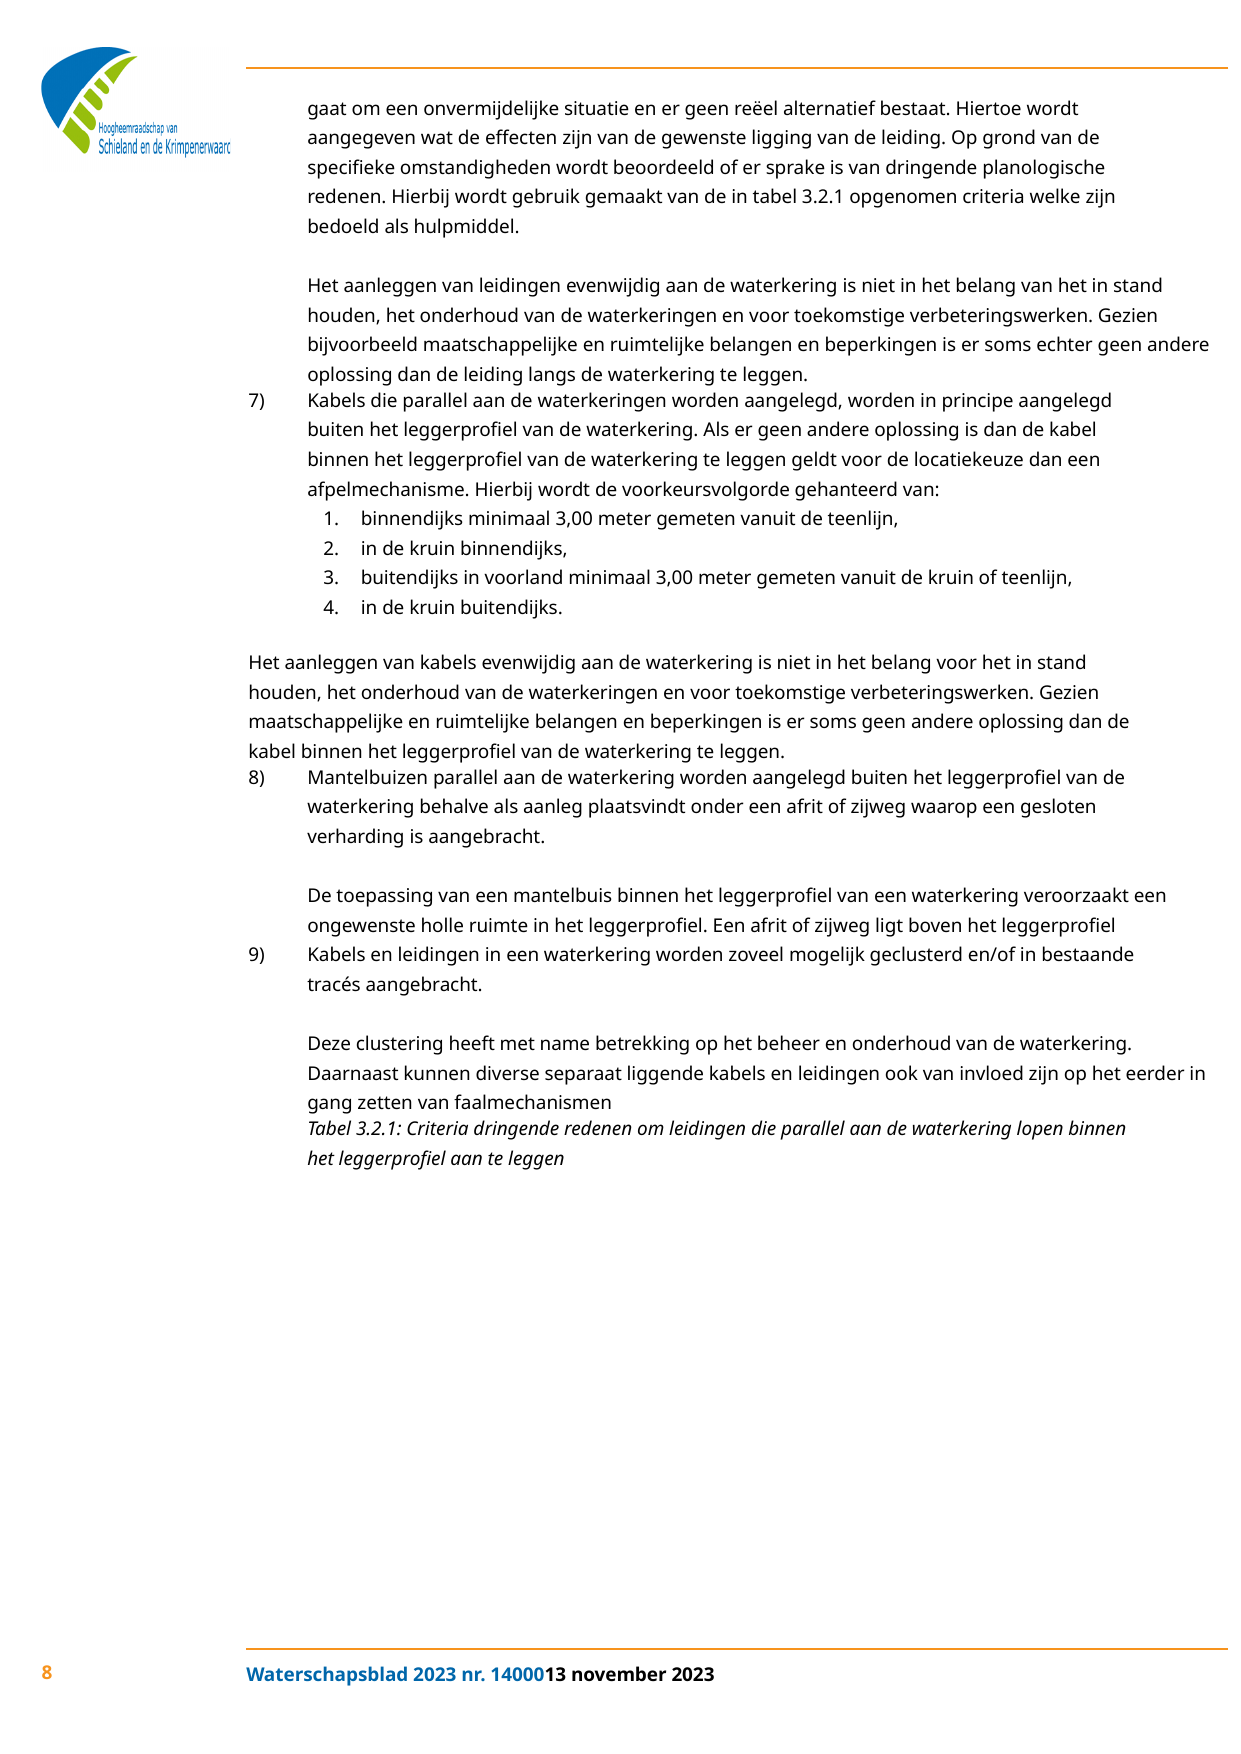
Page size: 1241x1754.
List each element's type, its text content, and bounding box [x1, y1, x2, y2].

table_header Het aanleggen van leidingen evenwijdig aan de waterkering is niet in het belang van het in stand houden, het onderhoud van de waterkeringen en voor toekomstige verbeteringswerken. Gezien bijvoorbeeld maatschappelijke en ruimtelijke belangen en beperkingen is er soms echter geen andere oplossing dan de leiding langs de waterkering te leggen. [307, 273, 1211, 387]
picture [41, 47, 231, 172]
list Tabel 3.2.1: Criteria dringende redenen om leidingen die parallel aan de waterkering lopen binnen het leggerprofiel aan te leggen [248, 1115, 1152, 1171]
table_header De toepassing van een mantelbuis binnen het leggerprofiel van een waterkering veroorzaakt een ongewenste holle ruimte in het leggerprofiel. Een afrit of zijweg ligt boven het leggerprofiel [307, 883, 1211, 938]
table_header Deze clustering heeft met name betrekking op het beheer en onderhoud van de waterkering. Daarnaast kunnen diverse separaat liggende kabels en leidingen ook van invloed zijn op het eerder in gang zetten van faalmechanismen [307, 1030, 1211, 1115]
list Kabels die parallel aan de waterkeringen worden aangelegd, worden in principe aangelegd buiten het leggerprofiel van de waterkering. Als er geen andere oplossing is dan de kabel binnen het leggerprofiel van de waterkering te leggen geldt voor de locatiekeuze dan een afpelmechanisme. Hierbij wordt de voorkeursvolgorde gehanteerd van: [248, 387, 1152, 501]
list buitendijks in voorland minimaal 3,00 meter gemeten vanuit de kruin of teenlijn, [323, 564, 1152, 590]
list in de kruin binnendijks, [323, 535, 1152, 561]
table_header Het aanleggen van kabels evenwijdig aan de waterkering is niet in het belang voor het in stand houden, het onderhoud van de waterkeringen en voor toekomstige verbeteringswerken. Gezien maatschappelijke en ruimtelijke belangen en beperkingen is er soms geen andere oplossing dan de kabel binnen het leggerprofiel van de waterkering te leggen. [248, 650, 1152, 764]
list Kabels en leidingen in een waterkering worden zoveel mogelijk geclusterd en/of in bestaande tracés aangebracht. [248, 941, 1152, 997]
list in de kruin buitendijks. [323, 594, 1152, 620]
list Mantelbuizen parallel aan de waterkering worden aangelegd buiten het leggerprofiel van de waterkering behalve als aanleg plaatsvindt onder een afrit of zijweg waarop een gesloten verharding is aangebracht. [248, 764, 1152, 849]
list gaat om een onvermijdelijke situatie en er geen reëel alternatief bestaat. Hiertoe wordt aangegeven wat de effecten zijn van de gewenste ligging van de leiding. Op grond van de specifieke omstandigheden wordt beoordeeld of er sprake is van dringende planologische redenen. Hierbij wordt gebruik gemaakt van de in tabel 3.2.1 opgenomen criteria welke zijn bedoeld als hulpmiddel. [248, 95, 1152, 239]
list binnendijks minimaal 3,00 meter gemeten vanuit de teenlijn, [323, 505, 1152, 531]
